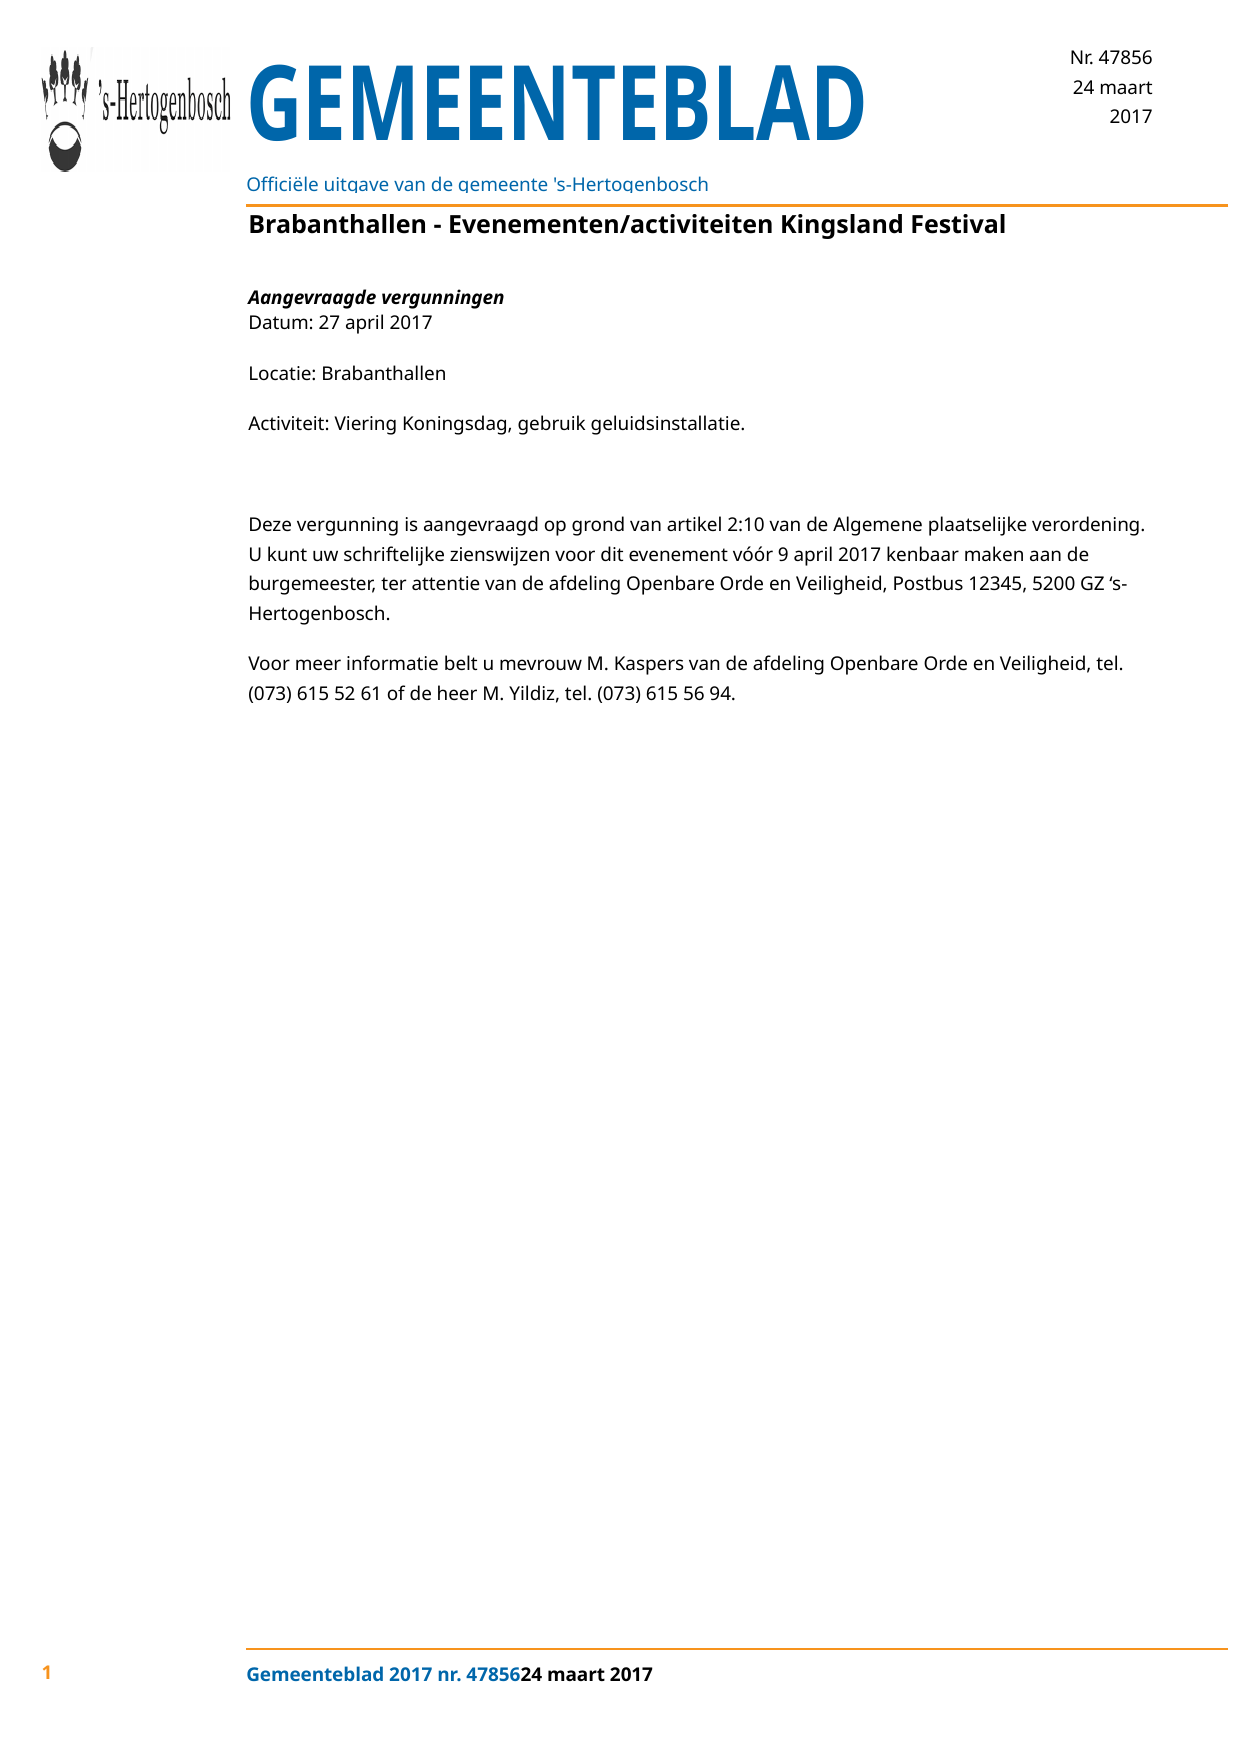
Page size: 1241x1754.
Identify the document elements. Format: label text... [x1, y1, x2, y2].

text Deze vergunning is aangevraagd op grond van artikel 2:10 van de Algemene plaatselijke verordening. U kunt uw schriftelijke zienswijzen voor dit evenement vóór 9 april 2017 kenbaar maken aan de burgemeester, ter attentie van de afdeling Openbare Orde en Veiligheid, Postbus 12345, 5200 GZ ‘s-Hertogenbosch. [248, 511, 1152, 626]
text Locatie: Brabanthallen [248, 360, 1152, 386]
text Aangevraagde vergunningen [248, 284, 1152, 309]
text Datum: 27 april 2017 [248, 309, 1152, 335]
text Activiteit: Viering Koningsdag, gebruik geluidsinstallatie. [248, 410, 1152, 436]
text Brabanthallen - Evenementen/activiteiten Kingsland Festival [248, 207, 1152, 241]
picture [41, 47, 231, 172]
text Voor meer informatie belt u mevrouw M. Kaspers van de afdeling Openbare Orde en Veiligheid, tel. (073) 615 52 61 of de heer M. Yildiz, tel. (073) 615 56 94. [248, 650, 1152, 706]
